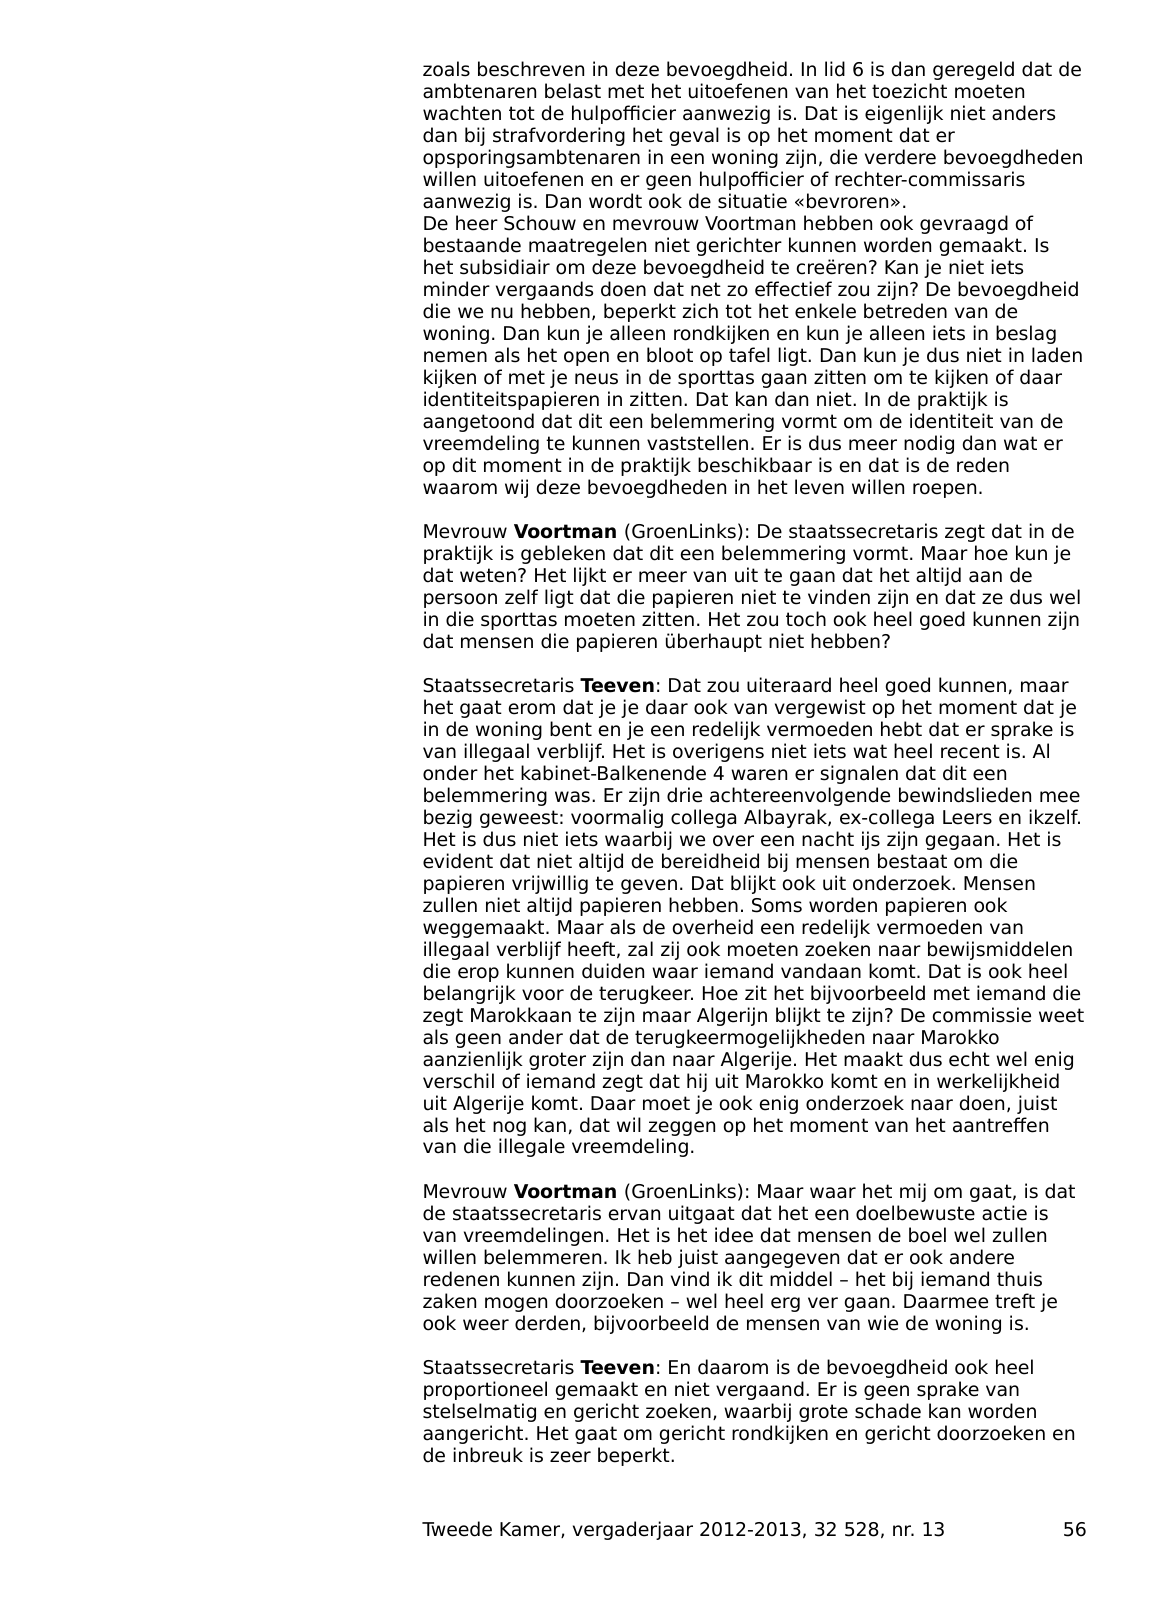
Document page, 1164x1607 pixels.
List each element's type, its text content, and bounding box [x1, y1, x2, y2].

text Staatssecretaris Teeven: En daarom is de bevoegdheid ook heel proportioneel gemaakt en niet vergaand. Er is geen sprake van stelselmatig en gericht zoeken, waarbij grote schade kan worden aangericht. Het gaat om gericht rondkijken en gericht doorzoeken en de inbreuk is zeer beperkt. [422, 1357, 1087, 1467]
text Staatssecretaris Teeven: Dat zou uiteraard heel goed kunnen, maar het gaat erom dat je je daar ook van vergewist op het moment dat je in de woning bent en je een redelijk vermoeden hebt dat er sprake is van illegaal verblijf. Het is overigens niet iets wat heel recent is. Al onder het kabinet-Balkenende 4 waren er signalen dat dit een belemmering was. Er zijn drie achtereenvolgende bewindslieden mee bezig geweest: voormalig collega Albayrak, ex-collega Leers en ikzelf. Het is dus niet iets waarbij we over een nacht ijs zijn gegaan. Het is evident dat niet altijd de bereidheid bij mensen bestaat om die papieren vrijwillig te geven. Dat blijkt ook uit onderzoek. Mensen zullen niet altijd papieren hebben. Soms worden papieren ook weggemaakt. Maar als de overheid een redelijk vermoeden van illegaal verblijf heeft, zal zij ook moeten zoeken naar bewijsmiddelen die erop kunnen duiden waar iemand vandaan komt. Dat is ook heel belangrijk voor de terugkeer. Hoe zit het bijvoorbeeld met iemand die zegt Marokkaan te zijn maar Algerijn blijkt te zijn? De commissie weet als geen ander dat de terugkeermogelijkheden naar Marokko aanzienlijk groter zijn dan naar Algerije. Het maakt dus echt wel enig verschil of iemand zegt dat hij uit Marokko komt en in werkelijkheid uit Algerije komt. Daar moet je ook enig onderzoek naar doen, juist als het nog kan, dat wil zeggen op het moment van het aantreffen van die illegale vreemdeling. [422, 675, 1087, 1158]
text Mevrouw Voortman (GroenLinks): De staatssecretaris zegt dat in de praktijk is gebleken dat dit een belemmering vormt. Maar hoe kun je dat weten? Het lijkt er meer van uit te gaan dat het altijd aan de persoon zelf ligt dat die papieren niet te vinden zijn en dat ze dus wel in die sporttas moeten zitten. Het zou toch ook heel goed kunnen zijn dat mensen die papieren überhaupt niet hebben? [422, 521, 1087, 653]
text Mevrouw Voortman (GroenLinks): Maar waar het mij om gaat, is dat de staatssecretaris ervan uitgaat dat het een doelbewuste actie is van vreemdelingen. Het is het idee dat mensen de boel wel zullen willen belemmeren. Ik heb juist aangegeven dat er ook andere redenen kunnen zijn. Dan vind ik dit middel – het bij iemand thuis zaken mogen doorzoeken – wel heel erg ver gaan. Daarmee treft je ook weer derden, bijvoorbeeld de mensen van wie de woning is. [422, 1181, 1087, 1334]
text De heer Schouw en mevrouw Voortman hebben ook gevraagd of bestaande maatregelen niet gerichter kunnen worden gemaakt. Is het subsidiair om deze bevoegdheid te creëren? Kan je niet iets minder vergaands doen dat net zo effectief zou zijn? De bevoegdheid die we nu hebben, beperkt zich tot het enkele betreden van de woning. Dan kun je alleen rondkijken en kun je alleen iets in beslag nemen als het open en bloot op tafel ligt. Dan kun je dus niet in laden kijken of met je neus in de sporttas gaan zitten om te kijken of daar identiteitspapieren in zitten. Dat kan dan niet. In de praktijk is aangetoond dat dit een belemmering vormt om de identiteit van de vreemdeling te kunnen vaststellen. Er is dus meer nodig dan wat er op dit moment in de praktijk beschikbaar is en dat is de reden waarom wij deze bevoegdheden in het leven willen roepen. [422, 213, 1087, 499]
text zoals beschreven in deze bevoegdheid. In lid 6 is dan geregeld dat de ambtenaren belast met het uitoefenen van het toezicht moeten wachten tot de hulpofficier aanwezig is. Dat is eigenlijk niet anders dan bij strafvordering het geval is op het moment dat er opsporingsambtenaren in een woning zijn, die verdere bevoegdheden willen uitoefenen en er geen hulpofficier of rechter-commissaris aanwezig is. Dan wordt ook de situatie «bevroren». [422, 59, 1087, 213]
